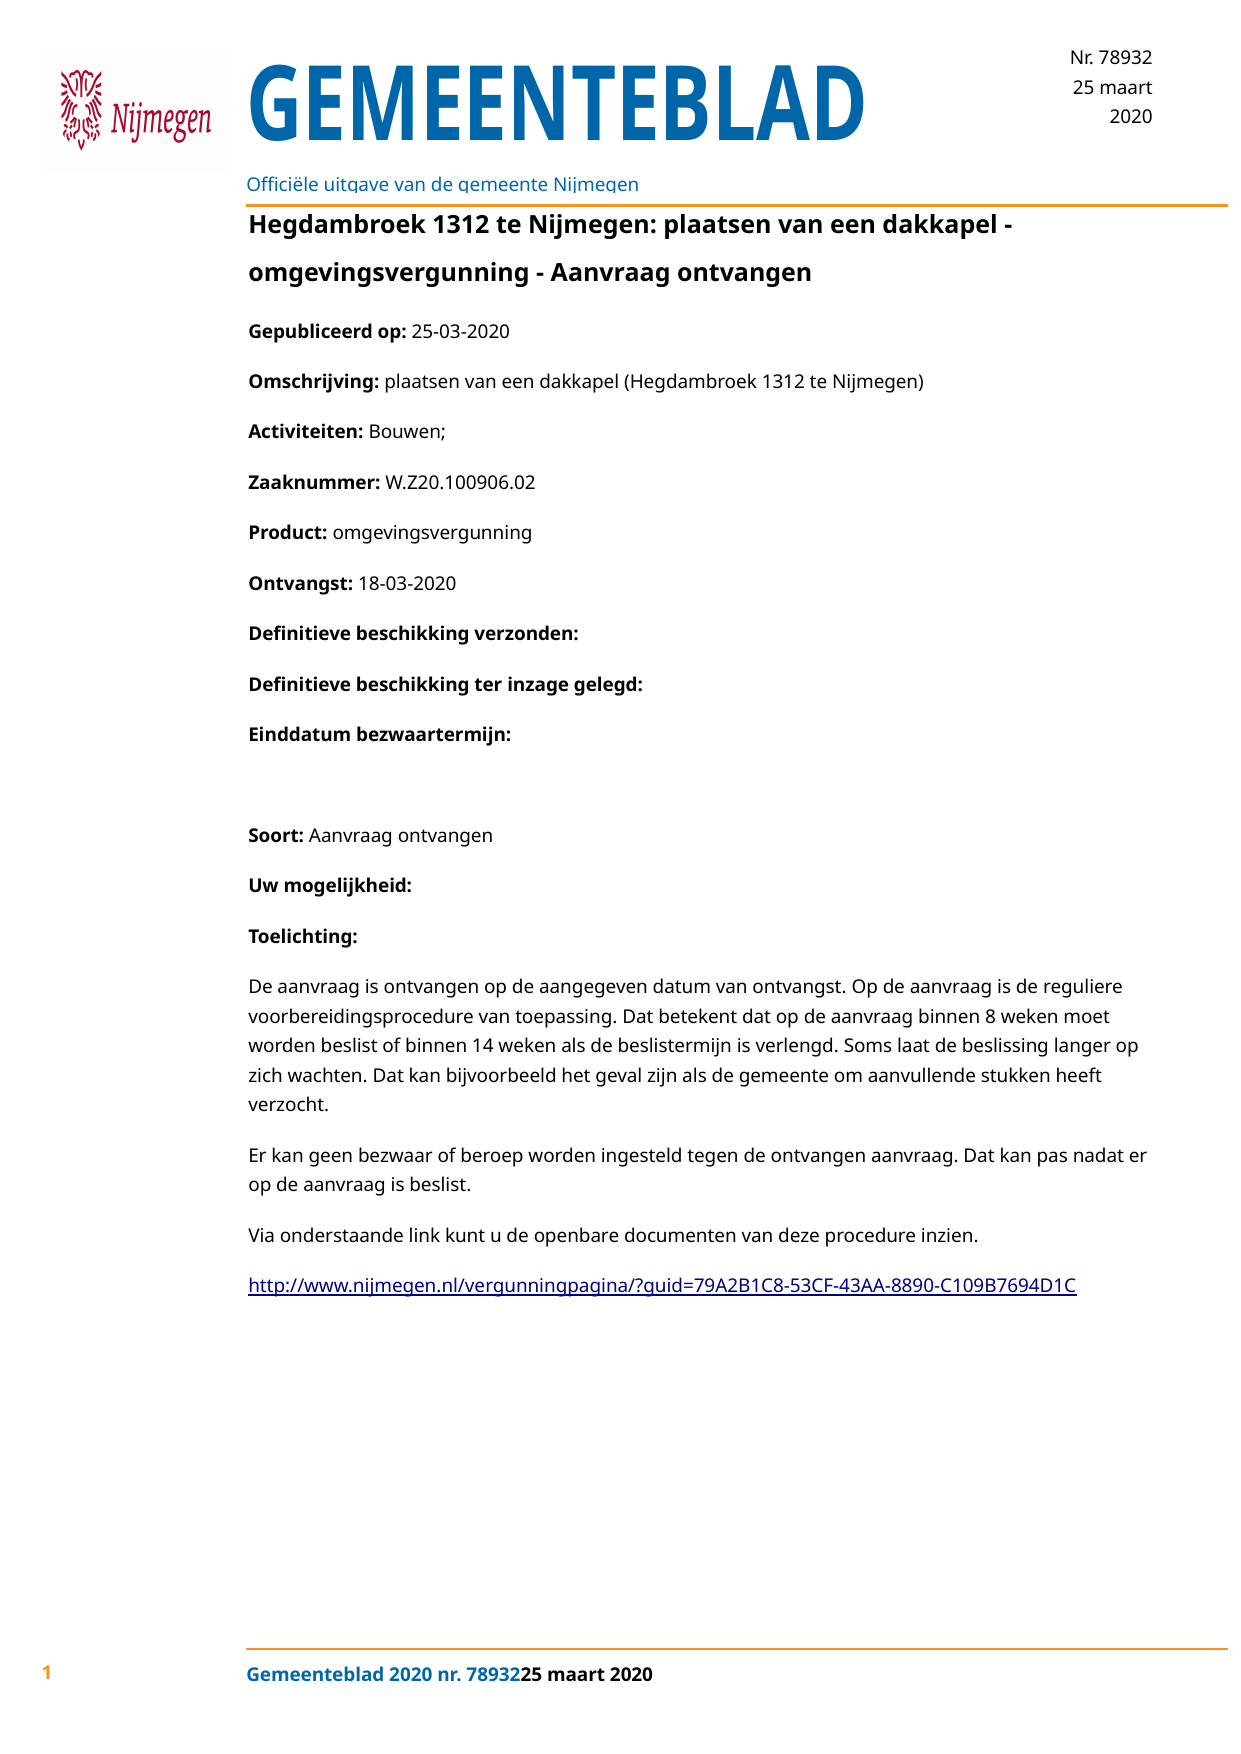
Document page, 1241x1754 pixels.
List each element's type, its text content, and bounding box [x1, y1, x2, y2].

text Hegdambroek 1312 te Nijmegen: plaatsen van een dakkapel - omgevingsvergunning - Aanvraag ontvangen [248, 207, 1152, 288]
text Omschrijving: plaatsen van een dakkapel (Hegdambroek 1312 te Nijmegen) [248, 368, 1152, 394]
picture [41, 47, 231, 172]
text Uw mogelijkheid: [248, 872, 1152, 898]
text Zaaknummer: W.Z20.100906.02 [248, 469, 1152, 495]
text Soort: Aanvraag ontvangen [248, 822, 1152, 848]
text Einddatum bezwaartermijn: [248, 721, 1152, 747]
text Product: omgevingsvergunning [248, 519, 1152, 545]
text Definitieve beschikking verzonden: [248, 620, 1152, 646]
text Ontvangst: 18-03-2020 [248, 570, 1152, 596]
text http://www.nijmegen.nl/vergunningpagina/?guid=79A2B1C8-53CF-43AA-8890-C109B7694D1C [248, 1272, 1152, 1298]
text Er kan geen bezwaar of beroep worden ingesteld tegen de ontvangen aanvraag. Dat kan pas nadat er op de aanvraag is beslist. [248, 1142, 1152, 1197]
text Definitieve beschikking ter inzage gelegd: [248, 671, 1152, 697]
text Activiteiten: Bouwen; [248, 419, 1152, 444]
text Toelichting: [248, 923, 1152, 949]
text Via onderstaande link kunt u de openbare documenten van deze procedure inzien. [248, 1222, 1152, 1248]
text De aanvraag is ontvangen op de aangegeven datum van ontvangst. Op de aanvraag is de reguliere voorbereidingsprocedure van toepassing. Dat betekent dat op de aanvraag binnen 8 weken moet worden beslist of binnen 14 weken als de beslistermijn is verlengd. Soms laat de beslissing langer op zich wachten. Dat kan bijvoorbeeld het geval zijn als de gemeente om aanvullende stukken heeft verzocht. [248, 973, 1152, 1117]
text Gepubliceerd op: 25-03-2020 [248, 318, 1152, 344]
